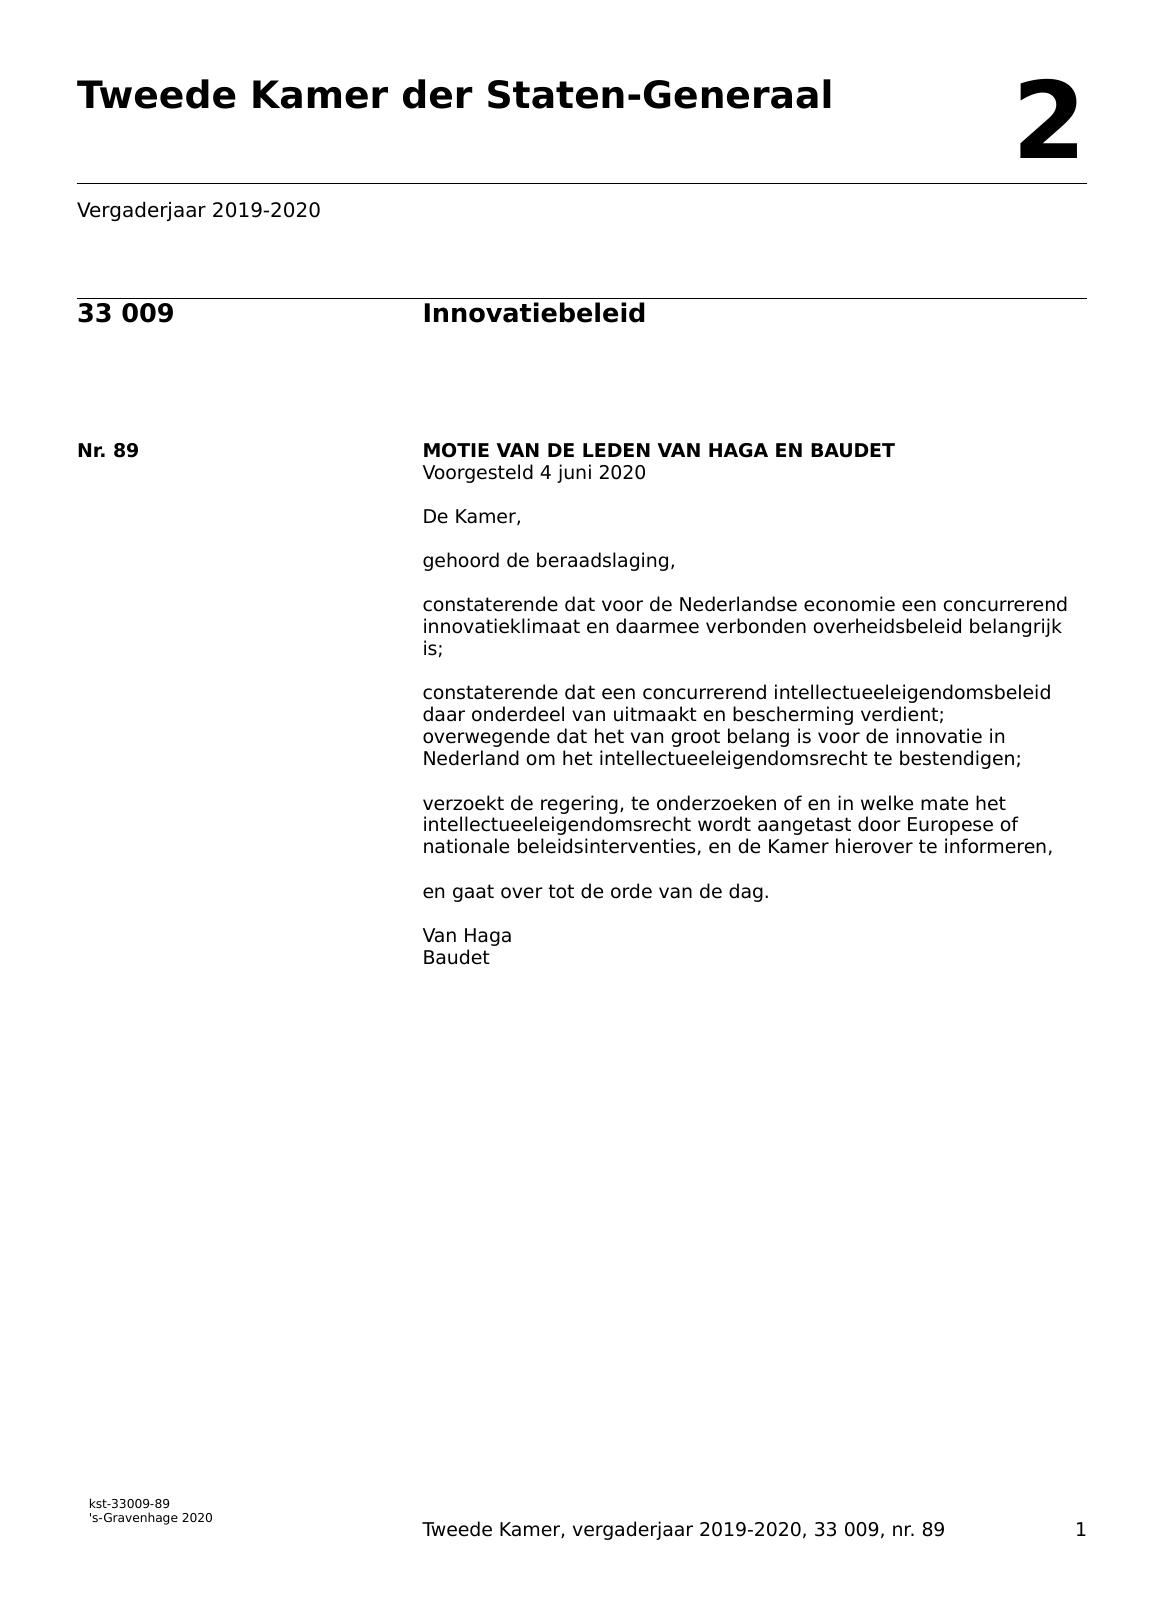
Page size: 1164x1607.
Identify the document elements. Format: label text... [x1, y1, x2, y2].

text Voorgesteld 4 juni 2020 [422, 462, 1087, 484]
text overwegende dat het van groot belang is voor de innovatie in Nederland om het intellectueeleigendomsrecht te bestendigen; [422, 726, 1087, 770]
table_header 2 [886, 59, 1087, 183]
table_header Tweede Kamer der Staten-Generaal [77, 59, 886, 183]
text verzoekt de regering, te onderzoeken of en in welke mate het intellectueeleigendomsrecht wordt aangetast door Europese of nationale beleidsinterventies, en de Kamer hierover te informeren, [422, 792, 1087, 858]
text constaterende dat voor de Nederlandse economie een concurrerend innovatieklimaat en daarmee verbonden overheidsbeleid belangrijk is; [422, 594, 1087, 660]
text Van Haga [422, 925, 1087, 947]
text kst-33009-89 [88, 1497, 323, 1511]
text Baudet [422, 947, 1087, 969]
text en gaat over tot de orde van de dag. [422, 881, 1087, 902]
subtitle Nr. 89 MOTIE VAN DE LEDEN VAN HAGA EN BAUDET [77, 440, 1087, 462]
text De Kamer, [422, 506, 1087, 528]
text gehoord de beraadslaging, [422, 550, 1087, 572]
text constaterende dat een concurrerend intellectueeleigendomsbeleid daar onderdeel van uitmaakt en bescherming verdient; [422, 682, 1087, 726]
subtitle 33 009 Innovatiebeleid [77, 299, 1087, 329]
table_cell Vergaderjaar 2019-2020 [77, 184, 1087, 298]
text 's-Gravenhage 2020 [88, 1511, 323, 1525]
